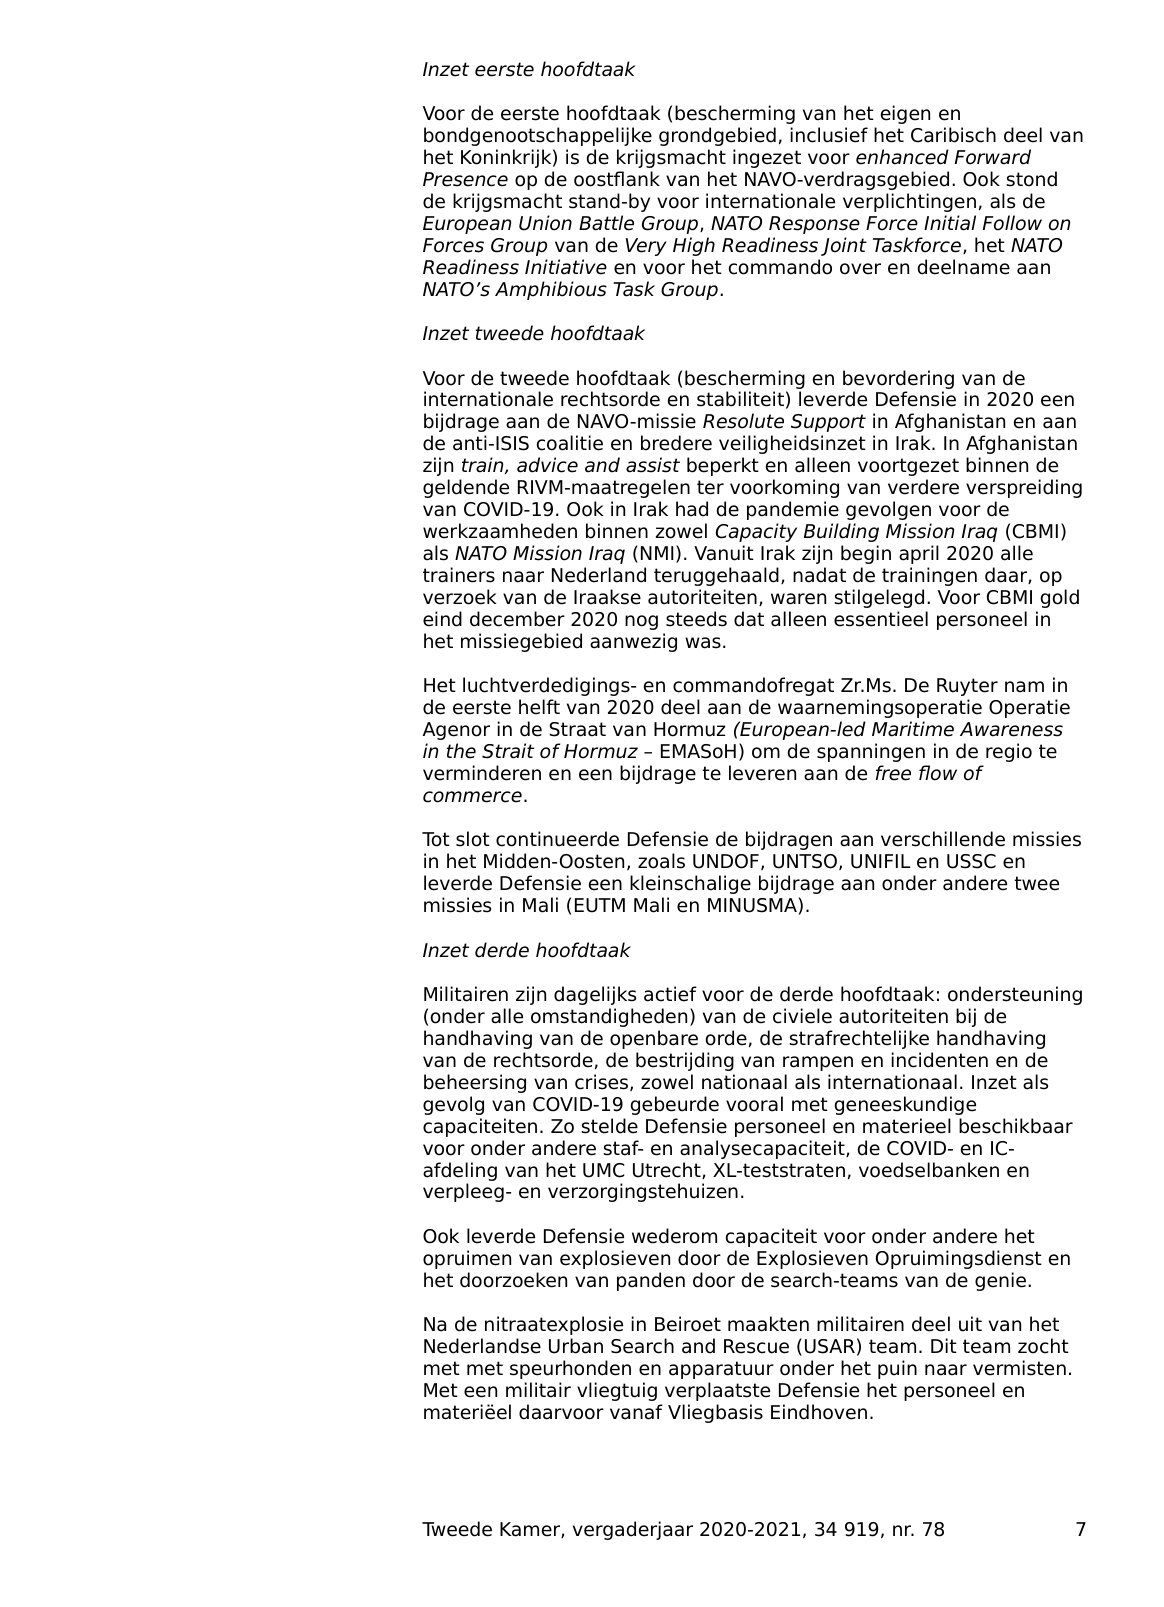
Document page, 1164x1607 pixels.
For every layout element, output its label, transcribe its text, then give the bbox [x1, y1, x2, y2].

text Voor de eerste hoofdtaak (bescherming van het eigen en bondgenootschappelijke grondgebied, inclusief het Caribisch deel van het Koninkrijk) is de krijgsmacht ingezet voor enhanced Forward Presence op de oostflank van het NAVO-verdragsgebied. Ook stond de krijgsmacht stand-by voor internationale verplichtingen, als de European Union Battle Group, NATO Response Force Initial Follow on Forces Group van de Very High Readiness Joint Taskforce, het NATO Readiness Initiative en voor het commando over en deelname aan NATO’s Amphibious Task Group. [422, 103, 1087, 301]
text Na de nitraatexplosie in Beiroet maakten militairen deel uit van het Nederlandse Urban Search and Rescue (USAR) team. Dit team zocht met met speurhonden en apparatuur onder het puin naar vermisten. Met een militair vliegtuig verplaatste Defensie het personeel en materiëel daarvoor vanaf Vliegbasis Eindhoven. [422, 1314, 1087, 1424]
text Voor de tweede hoofdtaak (bescherming en bevordering van de internationale rechtsorde en stabiliteit) leverde Defensie in 2020 een bijdrage aan de NAVO-missie Resolute Support in Afghanistan en aan de anti-ISIS coalitie en bredere veiligheidsinzet in Irak. In Afghanistan zijn train, advice and assist beperkt en alleen voortgezet binnen de geldende RIVM-maatregelen ter voorkoming van verdere verspreiding van COVID-19. Ook in Irak had de pandemie gevolgen voor de werkzaamheden binnen zowel Capacity Building Mission Iraq (CBMI) als NATO Mission Iraq (NMI). Vanuit Irak zijn begin april 2020 alle trainers naar Nederland teruggehaald, nadat de trainingen daar, op verzoek van de Iraakse autoriteiten, waren stilgelegd. Voor CBMI gold eind december 2020 nog steeds dat alleen essentieel personeel in het missiegebied aanwezig was. [422, 367, 1087, 653]
subtitle Inzet derde hoofdtaak [422, 939, 1087, 961]
subtitle Inzet eerste hoofdtaak [422, 59, 1087, 81]
subtitle Inzet tweede hoofdtaak [422, 323, 1087, 345]
text Militairen zijn dagelijks actief voor de derde hoofdtaak: ondersteuning (onder alle omstandigheden) van de civiele autoriteiten bij de handhaving van de openbare orde, de strafrechtelijke handhaving van de rechtsorde, de bestrijding van rampen en incidenten en de beheersing van crises, zowel nationaal als internationaal. Inzet als gevolg van COVID-19 gebeurde vooral met geneeskundige capaciteiten. Zo stelde Defensie personeel en materieel beschikbaar voor onder andere staf- en analysecapaciteit, de COVID- en IC-afdeling van het UMC Utrecht, XL-teststraten, voedselbanken en verpleeg- en verzorgingstehuizen. [422, 984, 1087, 1203]
text Het luchtverdedigings- en commandofregat Zr.Ms. De Ruyter nam in de eerste helft van 2020 deel aan de waarnemingsoperatie Operatie Agenor in de Straat van Hormuz (European-led Maritime Awareness in the Strait of Hormuz – EMASoH) om de spanningen in de regio te verminderen en een bijdrage te leveren aan de free flow of commerce. [422, 675, 1087, 807]
text Tot slot continueerde Defensie de bijdragen aan verschillende missies in het Midden-Oosten, zoals UNDOF, UNTSO, UNIFIL en USSC en leverde Defensie een kleinschalige bijdrage aan onder andere twee missies in Mali (EUTM Mali en MINUSMA). [422, 829, 1087, 917]
text Ook leverde Defensie wederom capaciteit voor onder andere het opruimen van explosieven door de Explosieven Opruimingsdienst en het doorzoeken van panden door de search-teams van de genie. [422, 1226, 1087, 1292]
